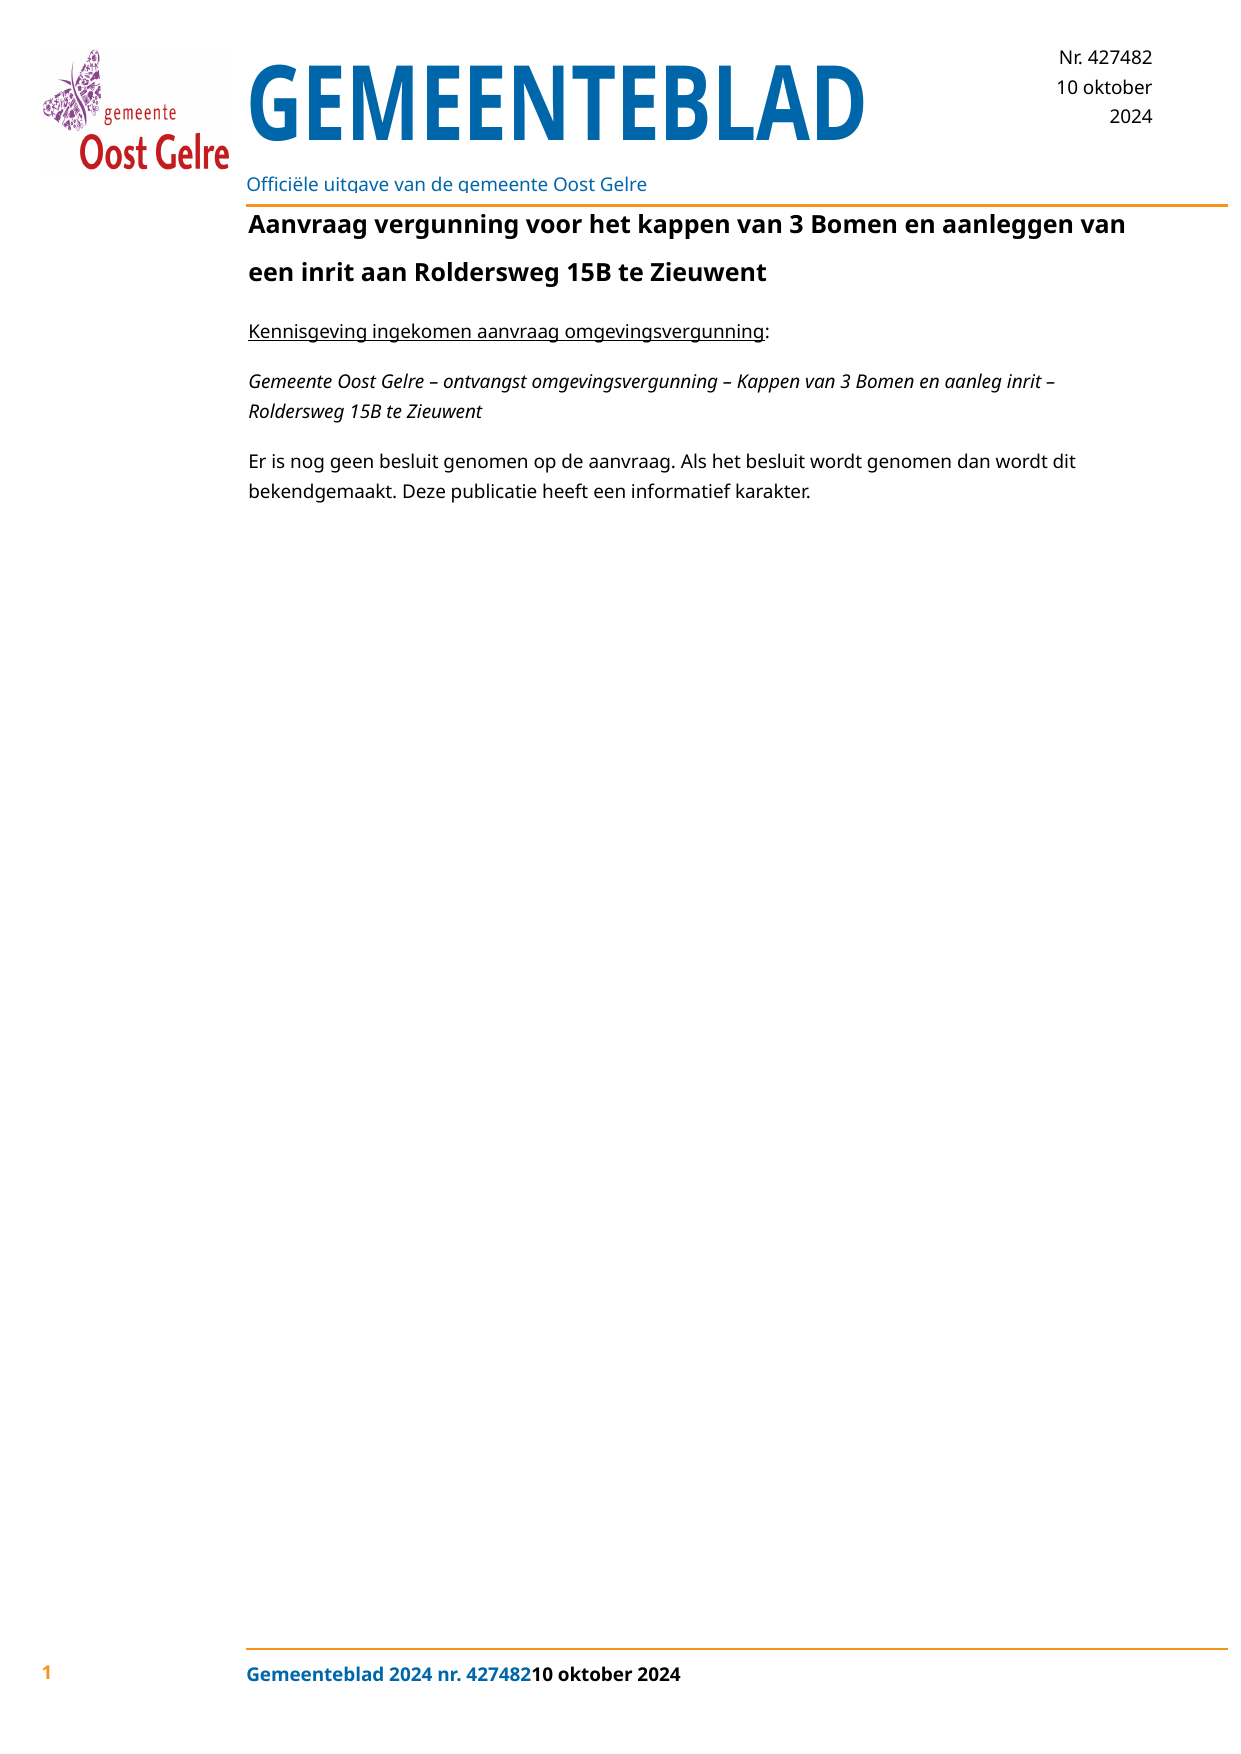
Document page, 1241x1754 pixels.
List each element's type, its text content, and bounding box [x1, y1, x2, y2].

picture [41, 47, 231, 172]
text Gemeente Oost Gelre – ontvangst omgevingsvergunning – Kappen van 3 Bomen en aanleg inrit – Roldersweg 15B te Zieuwent [248, 368, 1152, 424]
text Er is nog geen besluit genomen op de aanvraag. Als het besluit wordt genomen dan wordt dit bekendgemaakt. Deze publicatie heeft een informatief karakter. [248, 448, 1152, 504]
text Kennisgeving ingekomen aanvraag omgevingsvergunning: [248, 318, 1152, 344]
text Aanvraag vergunning voor het kappen van 3 Bomen en aanleggen van een inrit aan Roldersweg 15B te Zieuwent [248, 207, 1152, 288]
